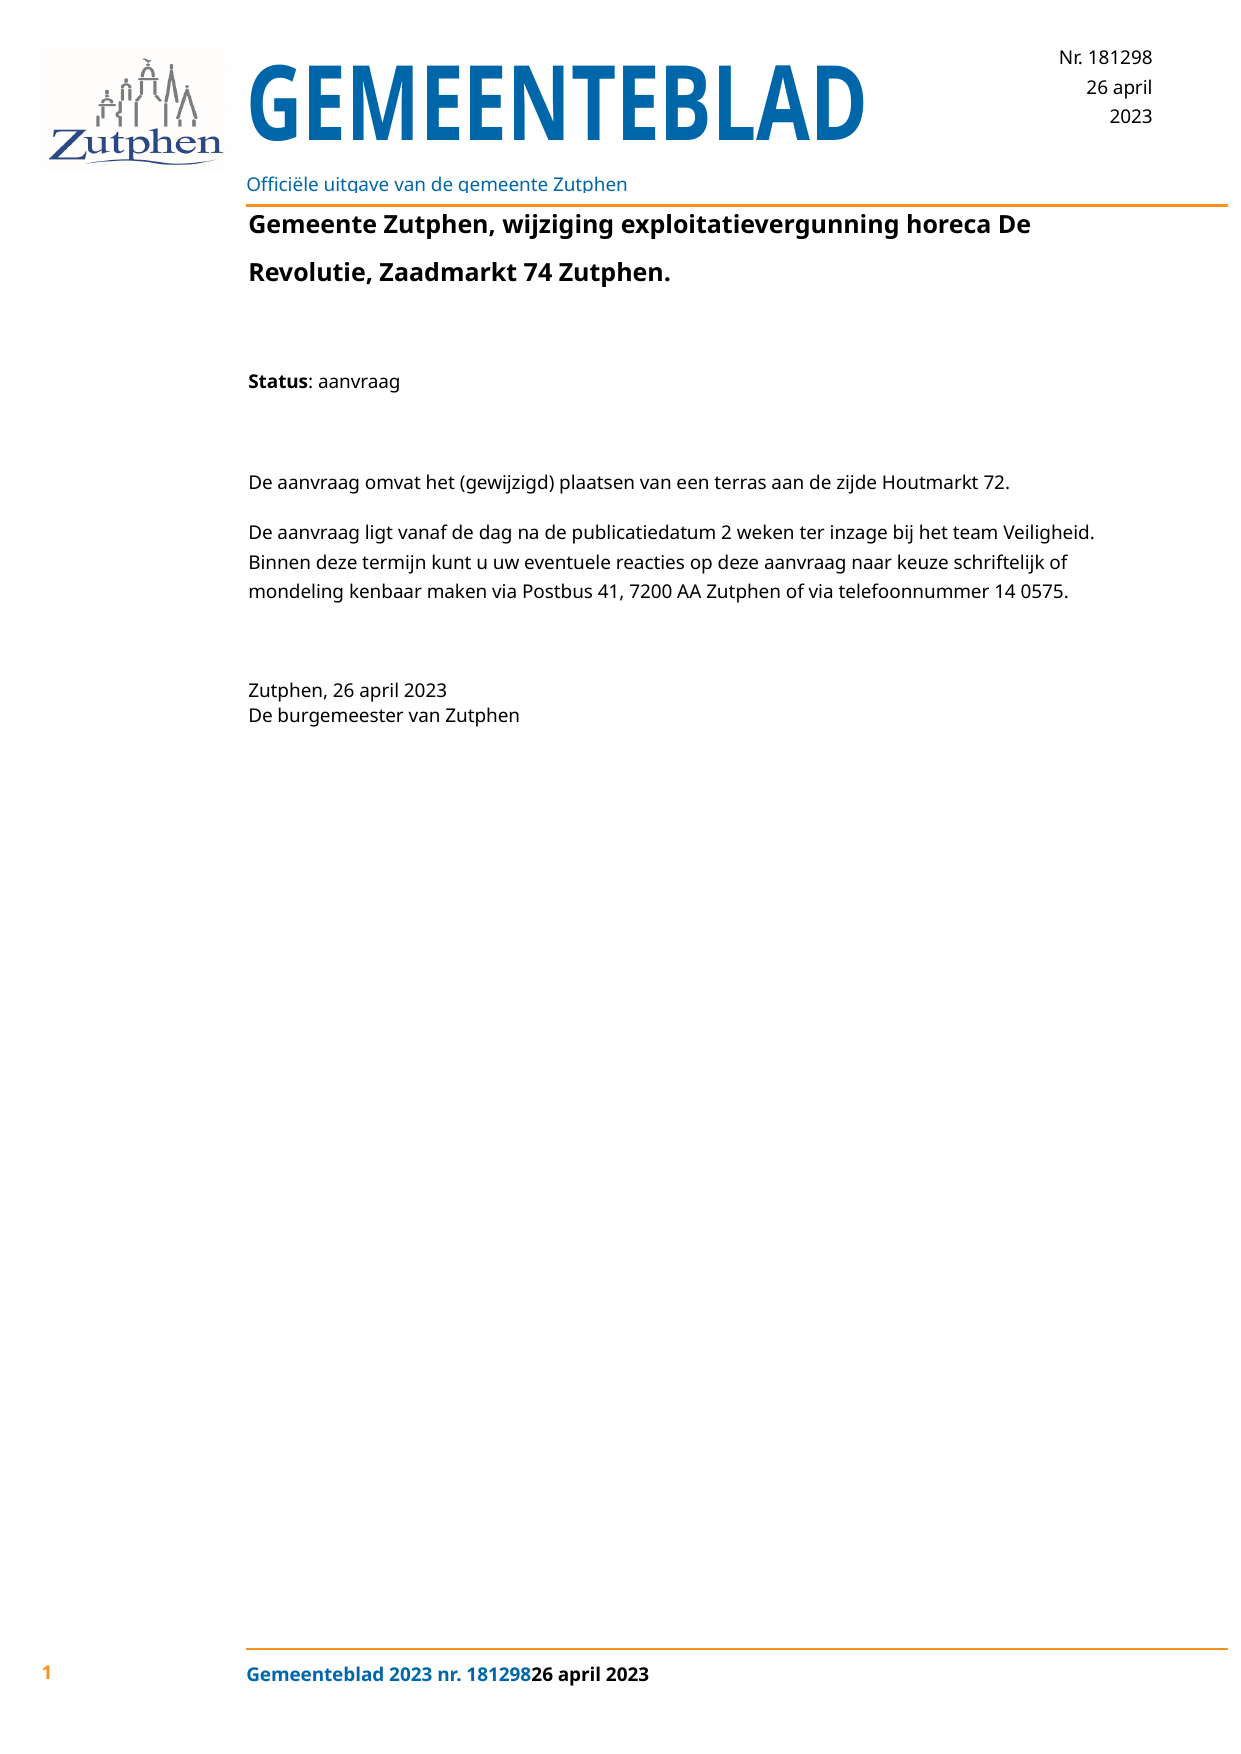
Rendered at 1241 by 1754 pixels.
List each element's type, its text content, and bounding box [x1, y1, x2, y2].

text Zutphen, 26 april 2023 [248, 677, 1152, 703]
text De aanvraag ligt vanaf de dag na de publicatiedatum 2 weken ter inzage bij het team Veiligheid. Binnen deze termijn kunt u uw eventuele reacties op deze aanvraag naar keuze schriftelijk of mondeling kenbaar maken via Postbus 41, 7200 AA Zutphen of via telefoonnummer 14 0575. [248, 519, 1152, 604]
picture [41, 47, 231, 172]
text Gemeente Zutphen, wijziging exploitatievergunning horeca De Revolutie, Zaadmarkt 74 Zutphen. [248, 207, 1152, 288]
text Status: aanvraag [248, 368, 1152, 394]
text De aanvraag omvat het (gewijzigd) plaatsen van een terras aan de zijde Houtmarkt 72. [248, 469, 1152, 495]
text De burgemeester van Zutphen [248, 703, 1152, 728]
